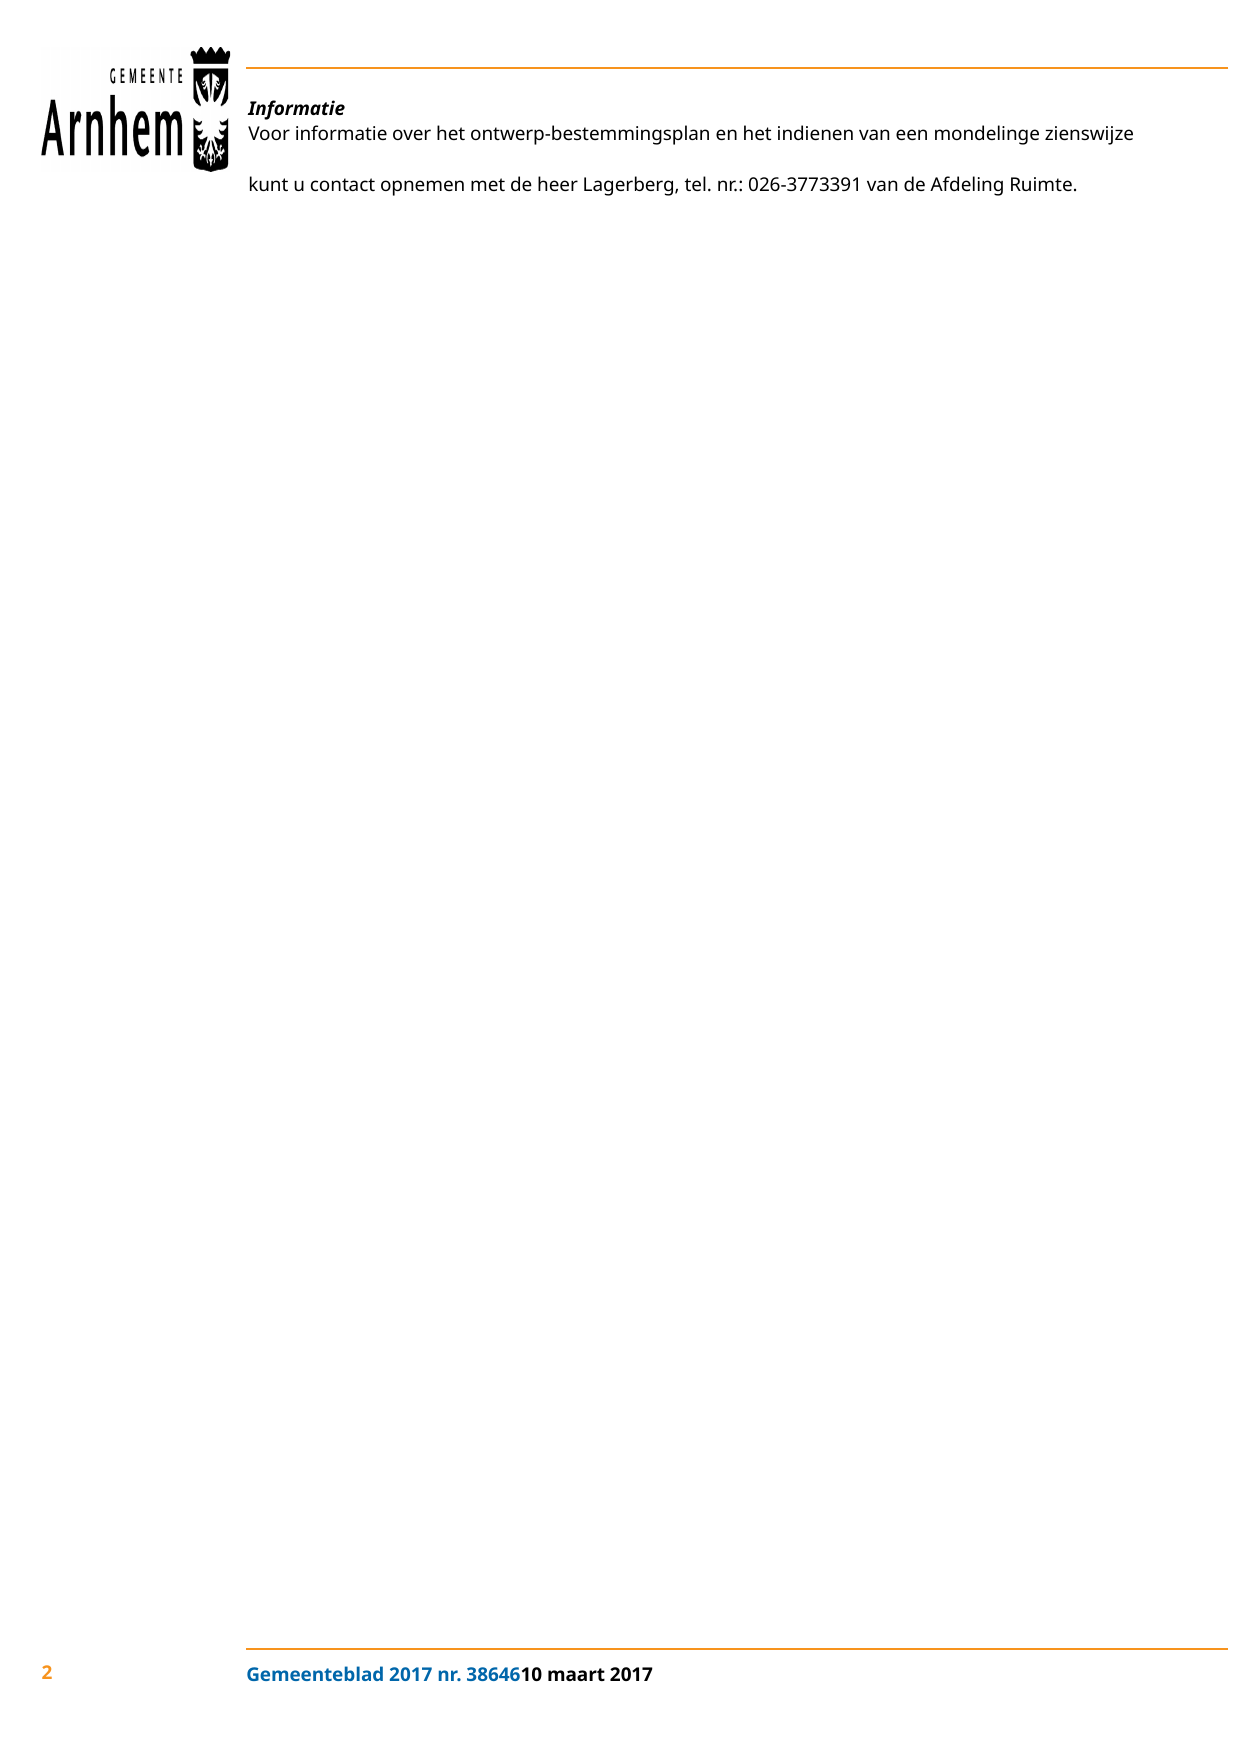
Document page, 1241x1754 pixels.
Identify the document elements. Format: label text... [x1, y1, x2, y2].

text Informatie [248, 95, 1152, 121]
text Voor informatie over het ontwerp-bestemmingsplan en het indienen van een mondelinge zienswijze [248, 121, 1152, 146]
text kunt u contact opnemen met de heer Lagerberg, tel. nr.: 026-3773391 van de Afdeling Ruimte. [248, 171, 1152, 197]
picture [41, 47, 231, 172]
